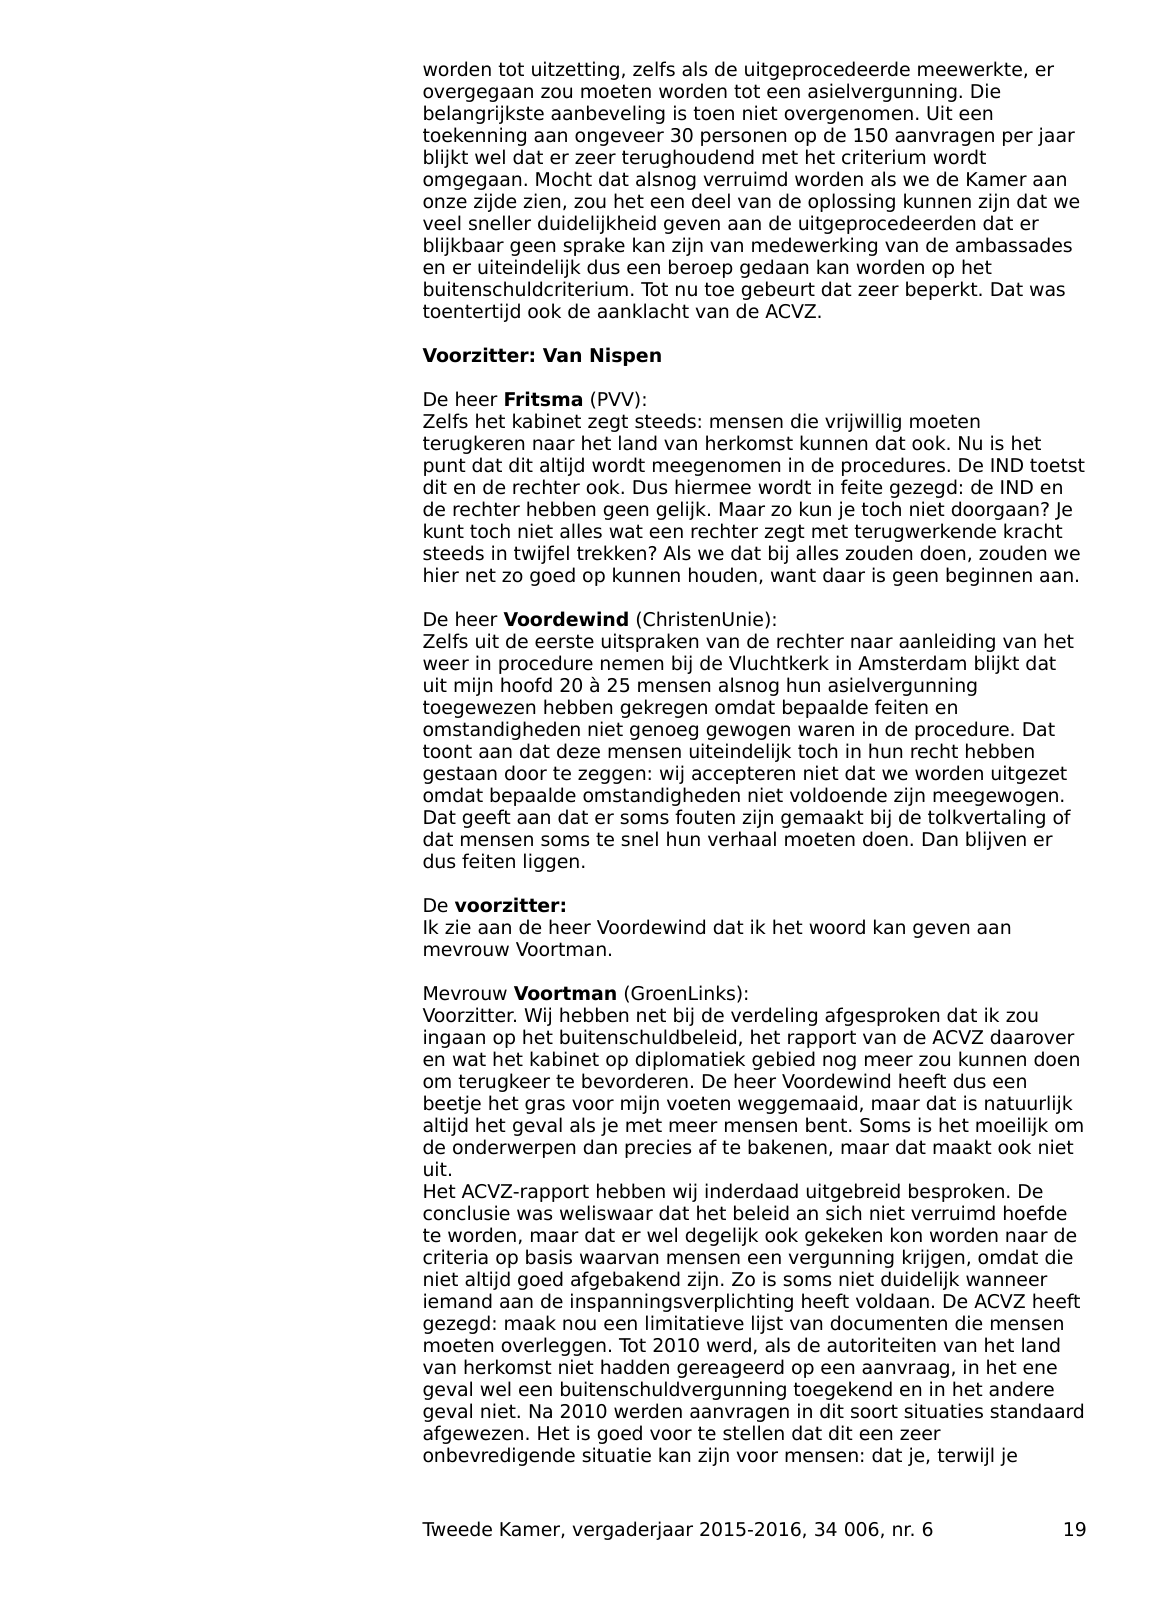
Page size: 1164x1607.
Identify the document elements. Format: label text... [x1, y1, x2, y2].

text De heer Fritsma (PVV): [422, 389, 1087, 411]
text Zelfs het kabinet zegt steeds: mensen die vrijwillig moeten terugkeren naar het land van herkomst kunnen dat ook. Nu is het punt dat dit altijd wordt meegenomen in de procedures. De IND toetst dit en de rechter ook. Dus hiermee wordt in feite gezegd: de IND en de rechter hebben geen gelijk. Maar zo kun je toch niet doorgaan? Je kunt toch niet alles wat een rechter zegt met terugwerkende kracht steeds in twijfel trekken? Als we dat bij alles zouden doen, zouden we hier net zo goed op kunnen houden, want daar is geen beginnen aan. [422, 411, 1087, 587]
text Mevrouw Voortman (GroenLinks): [422, 983, 1087, 1005]
subtitle Voorzitter: Van Nispen [422, 345, 1087, 367]
text Zelfs uit de eerste uitspraken van de rechter naar aanleiding van het weer in procedure nemen bij de Vluchtkerk in Amsterdam blijkt dat uit mijn hoofd 20 à 25 mensen alsnog hun asielvergunning toegewezen hebben gekregen omdat bepaalde feiten en omstandigheden niet genoeg gewogen waren in de procedure. Dat toont aan dat deze mensen uiteindelijk toch in hun recht hebben gestaan door te zeggen: wij accepteren niet dat we worden uitgezet omdat bepaalde omstandigheden niet voldoende zijn meegewogen. Dat geeft aan dat er soms fouten zijn gemaakt bij de tolkvertaling of dat mensen soms te snel hun verhaal moeten doen. Dan blijven er dus feiten liggen. [422, 631, 1087, 873]
text Het ACVZ-rapport hebben wij inderdaad uitgebreid besproken. De conclusie was weliswaar dat het beleid an sich niet verruimd hoefde te worden, maar dat er wel degelijk ook gekeken kon worden naar de criteria op basis waarvan mensen een vergunning krijgen, omdat die niet altijd goed afgebakend zijn. Zo is soms niet duidelijk wanneer iemand aan de inspanningsverplichting heeft voldaan. De ACVZ heeft gezegd: maak nou een limitatieve lijst van documenten die mensen moeten overleggen. Tot 2010 werd, als de autoriteiten van het land van herkomst niet hadden gereageerd op een aanvraag, in het ene geval wel een buitenschuldvergunning toegekend en in het andere geval niet. Na 2010 werden aanvragen in dit soort situaties standaard afgewezen. Het is goed voor te stellen dat dit een zeer onbevredigende situatie kan zijn voor mensen: dat je, terwijl je [422, 1181, 1087, 1467]
text worden tot uitzetting, zelfs als de uitgeprocedeerde meewerkte, er overgegaan zou moeten worden tot een asielvergunning. Die belangrijkste aanbeveling is toen niet overgenomen. Uit een toekenning aan ongeveer 30 personen op de 150 aanvragen per jaar blijkt wel dat er zeer terughoudend met het criterium wordt omgegaan. Mocht dat alsnog verruimd worden als we de Kamer aan onze zijde zien, zou het een deel van de oplossing kunnen zijn dat we veel sneller duidelijkheid geven aan de uitgeprocedeerden dat er blijkbaar geen sprake kan zijn van medewerking van de ambassades en er uiteindelijk dus een beroep gedaan kan worden op het buitenschuldcriterium. Tot nu toe gebeurt dat zeer beperkt. Dat was toentertijd ook de aanklacht van de ACVZ. [422, 59, 1087, 323]
text Voorzitter. Wij hebben net bij de verdeling afgesproken dat ik zou ingaan op het buitenschuldbeleid, het rapport van de ACVZ daarover en wat het kabinet op diplomatiek gebied nog meer zou kunnen doen om terugkeer te bevorderen. De heer Voordewind heeft dus een beetje het gras voor mijn voeten weggemaaid, maar dat is natuurlijk altijd het geval als je met meer mensen bent. Soms is het moeilijk om de onderwerpen dan precies af te bakenen, maar dat maakt ook niet uit. [422, 1005, 1087, 1181]
text De voorzitter: [422, 895, 1087, 917]
text De heer Voordewind (ChristenUnie): [422, 609, 1087, 631]
text Ik zie aan de heer Voordewind dat ik het woord kan geven aan mevrouw Voortman. [422, 917, 1087, 961]
